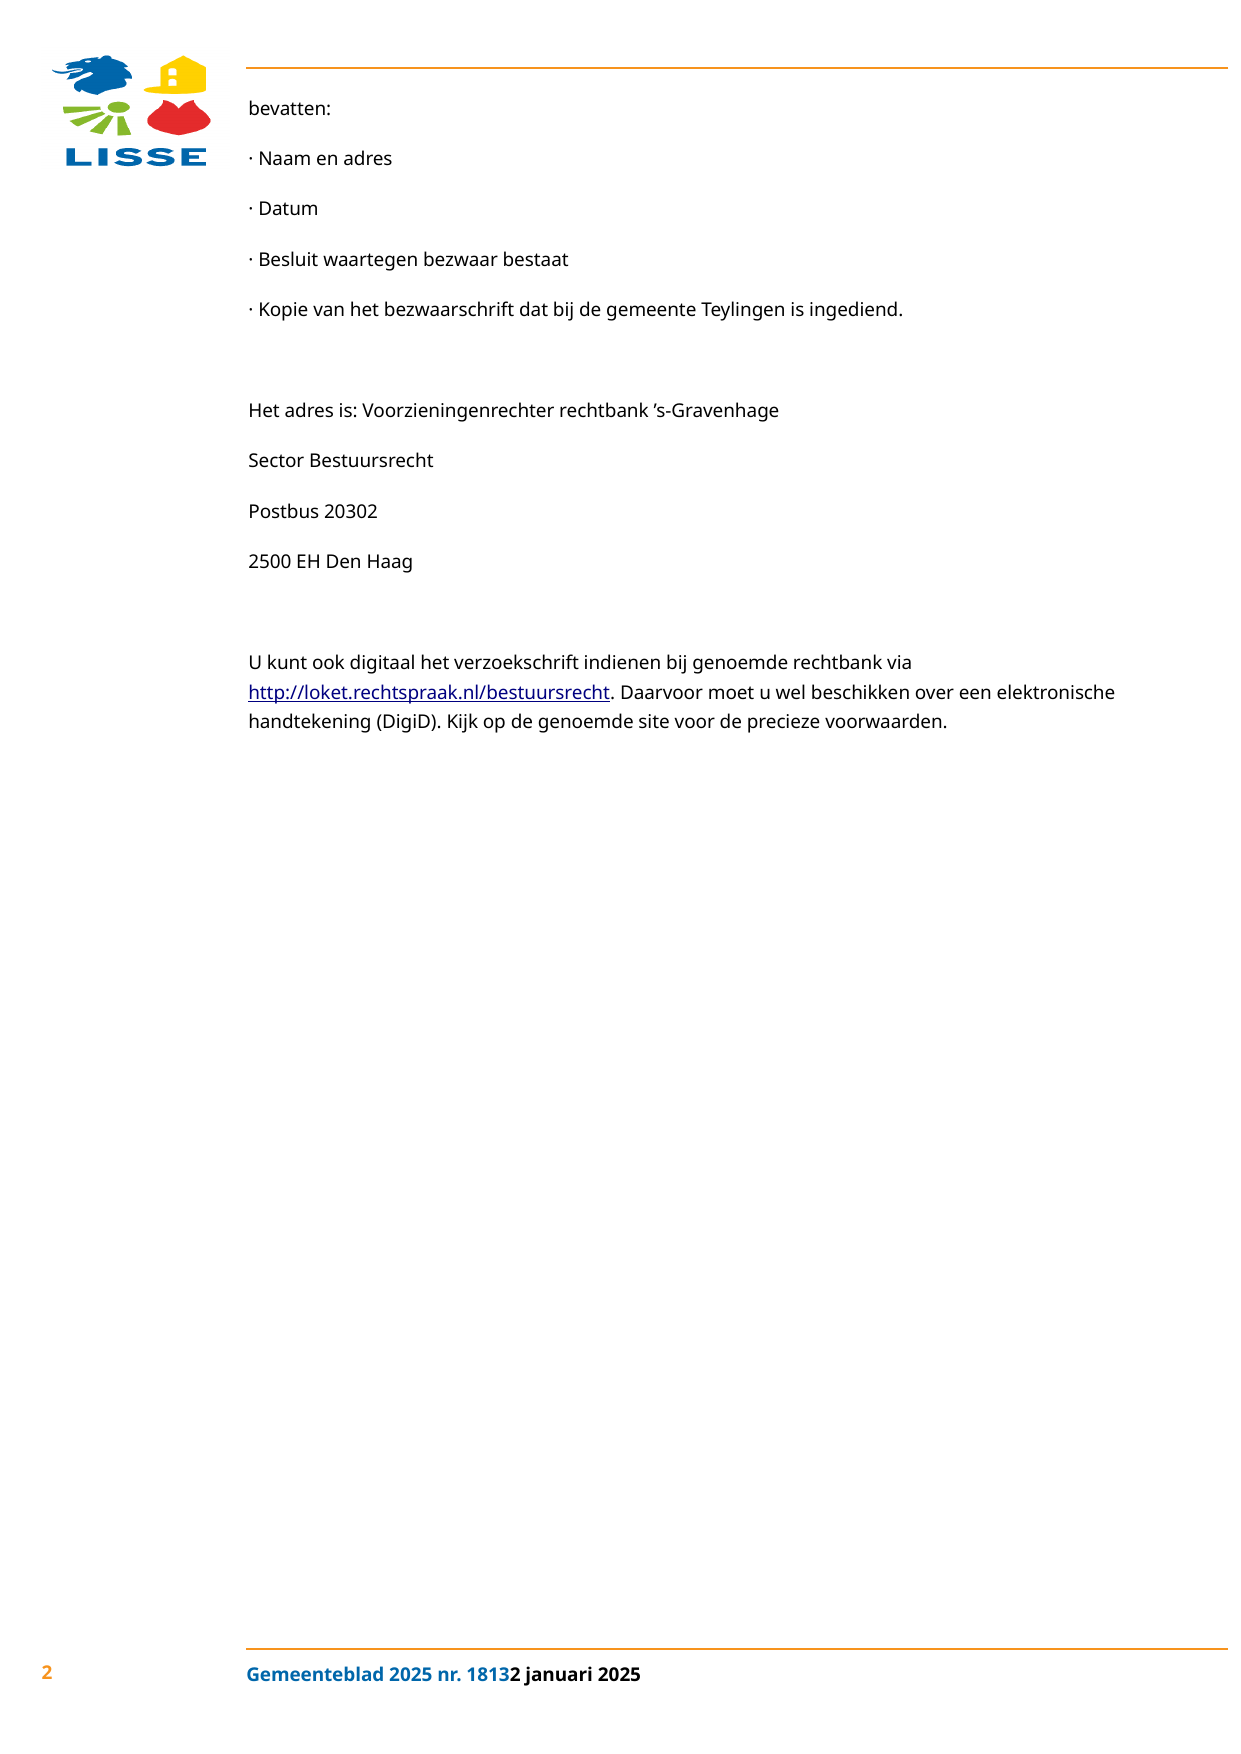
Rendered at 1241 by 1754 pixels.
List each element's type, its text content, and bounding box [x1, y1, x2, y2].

text U kunt ook digitaal het verzoekschrift indienen bij genoemde rechtbank via http://loket.rechtspraak.nl/bestuursrecht. Daarvoor moet u wel beschikken over een elektronische handtekening (DigiD). Kijk op de genoemde site voor de precieze voorwaarden. [248, 649, 1152, 734]
text bevatten: [248, 95, 1152, 121]
text 2500 EH Den Haag [248, 548, 1152, 574]
text · Kopie van het bezwaarschrift dat bij de gemeente Teylingen is ingediend. [248, 296, 1152, 322]
text · Besluit waartegen bezwaar bestaat [248, 246, 1152, 272]
text · Naam en adres [248, 145, 1152, 171]
text Postbus 20302 [248, 498, 1152, 524]
picture [41, 47, 231, 172]
text · Datum [248, 196, 1152, 221]
text Het adres is: Voorzieningenrechter rechtbank ’s-Gravenhage [248, 397, 1152, 423]
text Sector Bestuursrecht [248, 448, 1152, 473]
